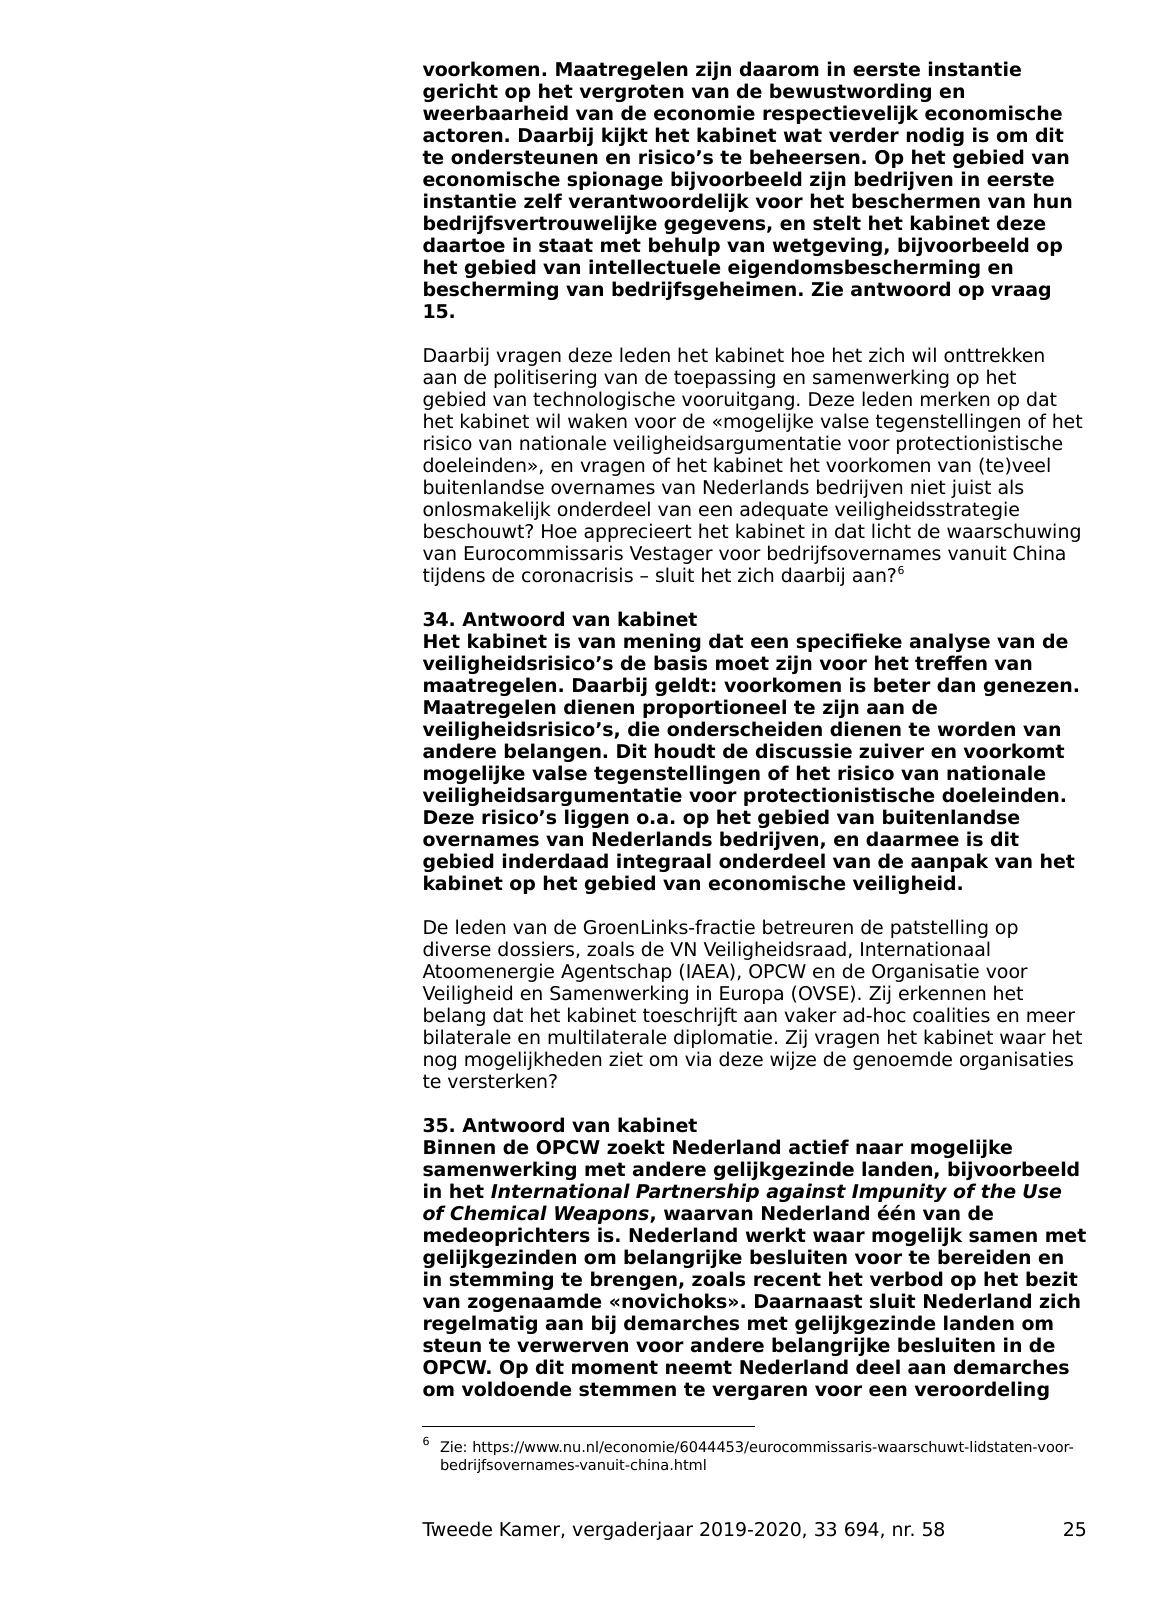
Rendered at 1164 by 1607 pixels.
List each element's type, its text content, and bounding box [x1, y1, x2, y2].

text Het kabinet is van mening dat een specifieke analyse van de veiligheidsrisico’s de basis moet zijn voor het treffen van maatregelen. Daarbij geldt: voorkomen is beter dan genezen. Maatregelen dienen proportioneel te zijn aan de veiligheidsrisico’s, die onderscheiden dienen te worden van andere belangen. Dit houdt de discussie zuiver en voorkomt mogelijke valse tegenstellingen of het risico van nationale veiligheidsargumentatie voor protectionistische doeleinden. Deze risico’s liggen o.a. op het gebied van buitenlandse overnames van Nederlands bedrijven, en daarmee is dit gebied inderdaad integraal onderdeel van de aanpak van het kabinet op het gebied van economische veiligheid. [422, 631, 1087, 895]
text Daarbij vragen deze leden het kabinet hoe het zich wil onttrekken aan de politisering van de toepassing en samenwerking op het gebied van technologische vooruitgang. Deze leden merken op dat het kabinet wil waken voor de «mogelijke valse tegenstellingen of het risico van nationale veiligheidsargumentatie voor protectionistische doeleinden», en vragen of het kabinet het voorkomen van (te)veel buitenlandse overnames van Nederlands bedrijven niet juist als onlosmakelijk onderdeel van een adequate veiligheidsstrategie beschouwt? Hoe apprecieert het kabinet in dat licht de waarschuwing van Eurocommissaris Vestager voor bedrijfsovernames vanuit China tijdens de coronacrisis – sluit het zich daarbij aan? [422, 345, 1087, 587]
text 35. Antwoord van kabinet [422, 1115, 1087, 1137]
text De leden van de GroenLinks-fractie betreuren de patstelling op diverse dossiers, zoals de VN Veiligheidsraad, Internationaal Atoomenergie Agentschap (IAEA), OPCW en de Organisatie voor Veiligheid en Samenwerking in Europa (OVSE). Zij erkennen het belang dat het kabinet toeschrijft aan vaker ad-hoc coalities en meer bilaterale en multilaterale diplomatie. Zij vragen het kabinet waar het nog mogelijkheden ziet om via deze wijze de genoemde organisaties te versterken? [422, 917, 1087, 1093]
text Zie: https://www.nu.nl/economie/6044453/eurocommissaris-waarschuwt-lidstaten-voor-bedrijfsovernames-vanuit-china.html [422, 1435, 1087, 1474]
text 34. Antwoord van kabinet [422, 609, 1087, 631]
text voorkomen. Maatregelen zijn daarom in eerste instantie gericht op het vergroten van de bewustwording en weerbaarheid van de economie respectievelijk economische actoren. Daarbij kijkt het kabinet wat verder nodig is om dit te ondersteunen en risico’s te beheersen. Op het gebied van economische spionage bijvoorbeeld zijn bedrijven in eerste instantie zelf verantwoordelijk voor het beschermen van hun bedrijfsvertrouwelijke gegevens, en stelt het kabinet deze daartoe in staat met behulp van wetgeving, bijvoorbeeld op het gebied van intellectuele eigendomsbescherming en bescherming van bedrijfsgeheimen. Zie antwoord op vraag 15. [422, 59, 1087, 323]
text Binnen de OPCW zoekt Nederland actief naar mogelijke samenwerking met andere gelijkgezinde landen, bijvoorbeeld in het International Partnership against Impunity of the Use of Chemical Weapons, waarvan Nederland één van de medeoprichters is. Nederland werkt waar mogelijk samen met gelijkgezinden om belangrijke besluiten voor te bereiden en in stemming te brengen, zoals recent het verbod op het bezit van zogenaamde «novichoks». Daarnaast sluit Nederland zich regelmatig aan bij demarches met gelijkgezinde landen om steun te verwerven voor andere belangrijke besluiten in de OPCW. Op dit moment neemt Nederland deel aan demarches om voldoende stemmen te vergaren voor een veroordeling [422, 1137, 1087, 1401]
